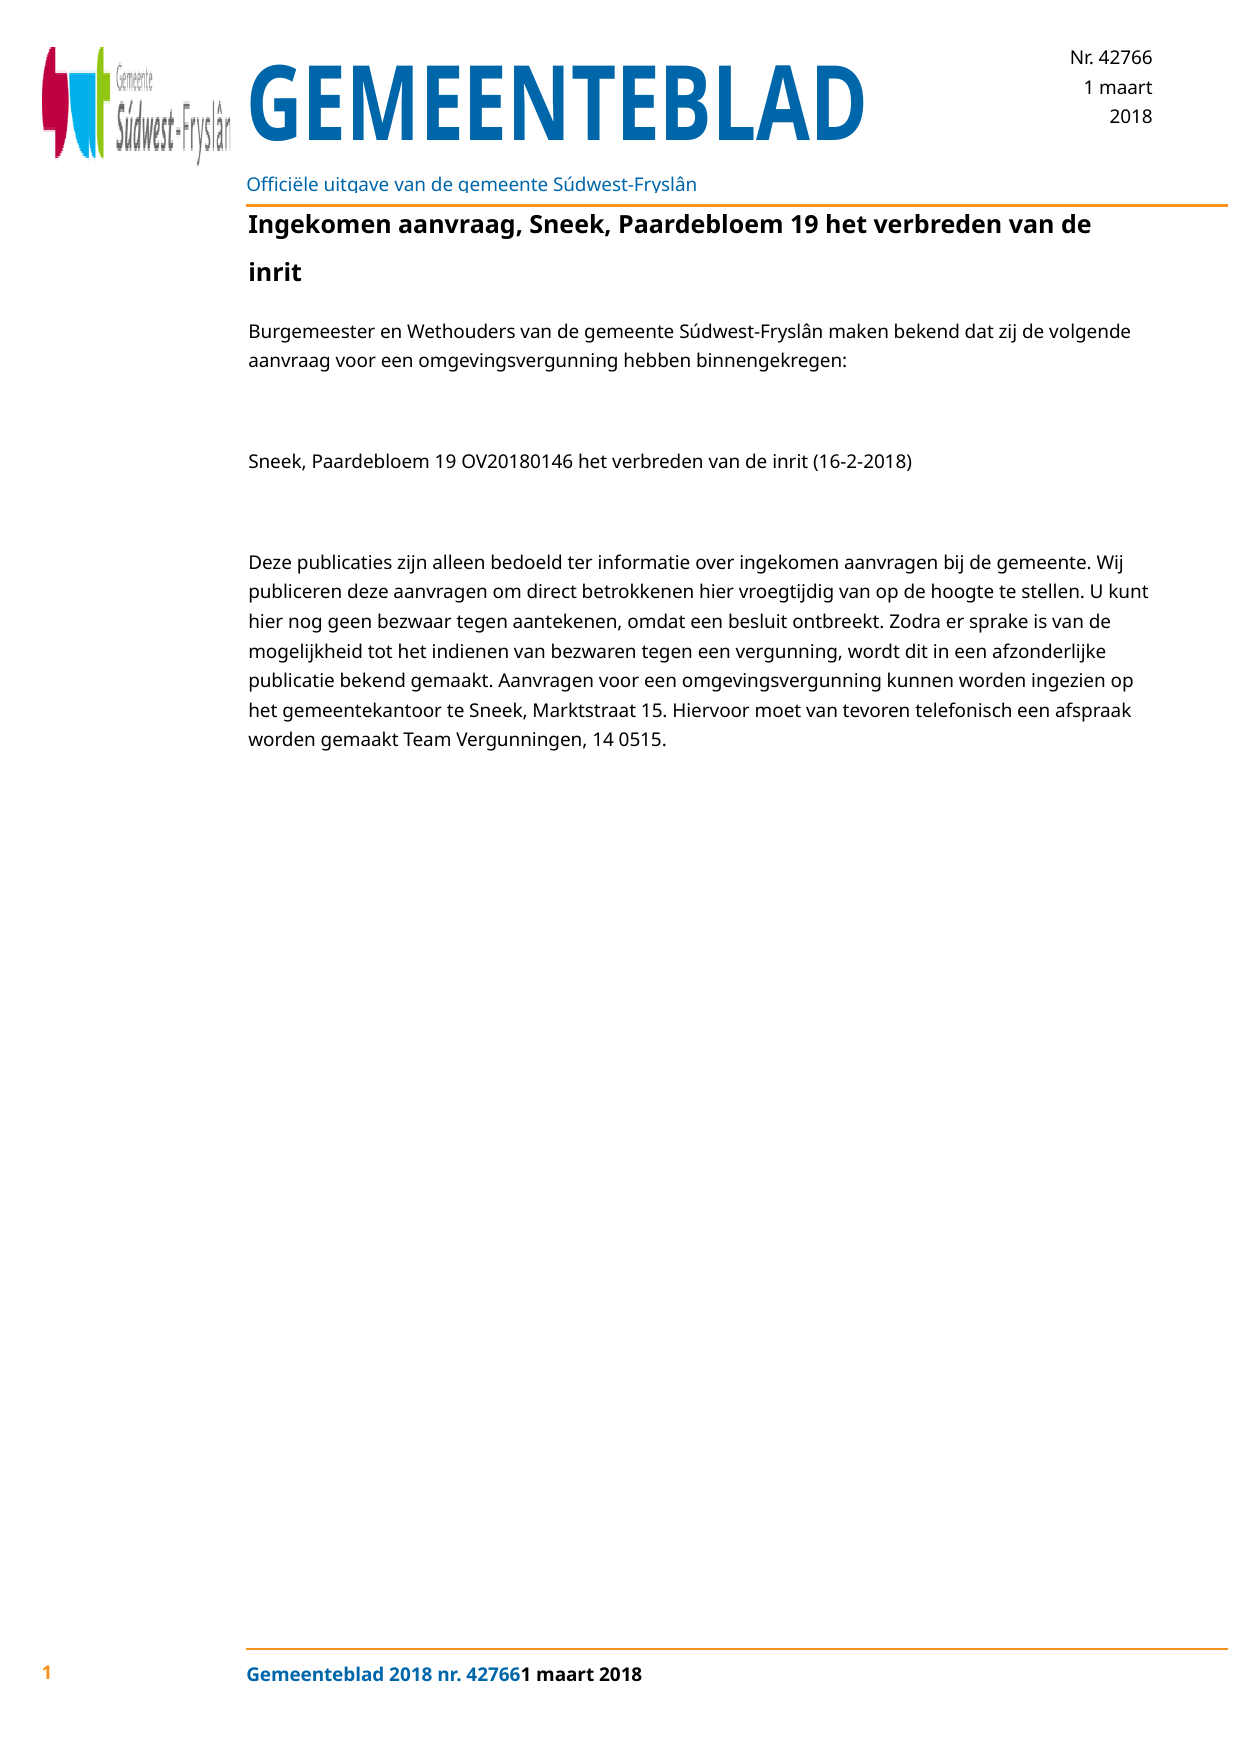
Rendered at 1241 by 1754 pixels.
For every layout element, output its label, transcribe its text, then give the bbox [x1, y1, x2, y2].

text Burgemeester en Wethouders van de gemeente Súdwest-Fryslân maken bekend dat zij de volgende aanvraag voor een omgevingsvergunning hebben binnengekregen: [248, 318, 1152, 373]
picture [41, 47, 231, 172]
text Ingekomen aanvraag, Sneek, Paardebloem 19 het verbreden van de inrit [248, 207, 1152, 288]
text Deze publicaties zijn alleen bedoeld ter informatie over ingekomen aanvragen bij de gemeente. Wij publiceren deze aanvragen om direct betrokkenen hier vroegtijdig van op de hoogte te stellen. U kunt hier nog geen bezwaar tegen aantekenen, omdat een besluit ontbreekt. Zodra er sprake is van de mogelijkheid tot het indienen van bezwaren tegen een vergunning, wordt dit in een afzonderlijke publicatie bekend gemaakt. Aanvragen voor een omgevingsvergunning kunnen worden ingezien op het gemeentekantoor te Sneek, Marktstraat 15. Hiervoor moet van tevoren telefonisch een afspraak worden gemaakt Team Vergunningen, 14 0515. [248, 549, 1152, 752]
text Sneek, Paardebloem 19 OV20180146 het verbreden van de inrit (16-2-2018) [248, 448, 1152, 474]
